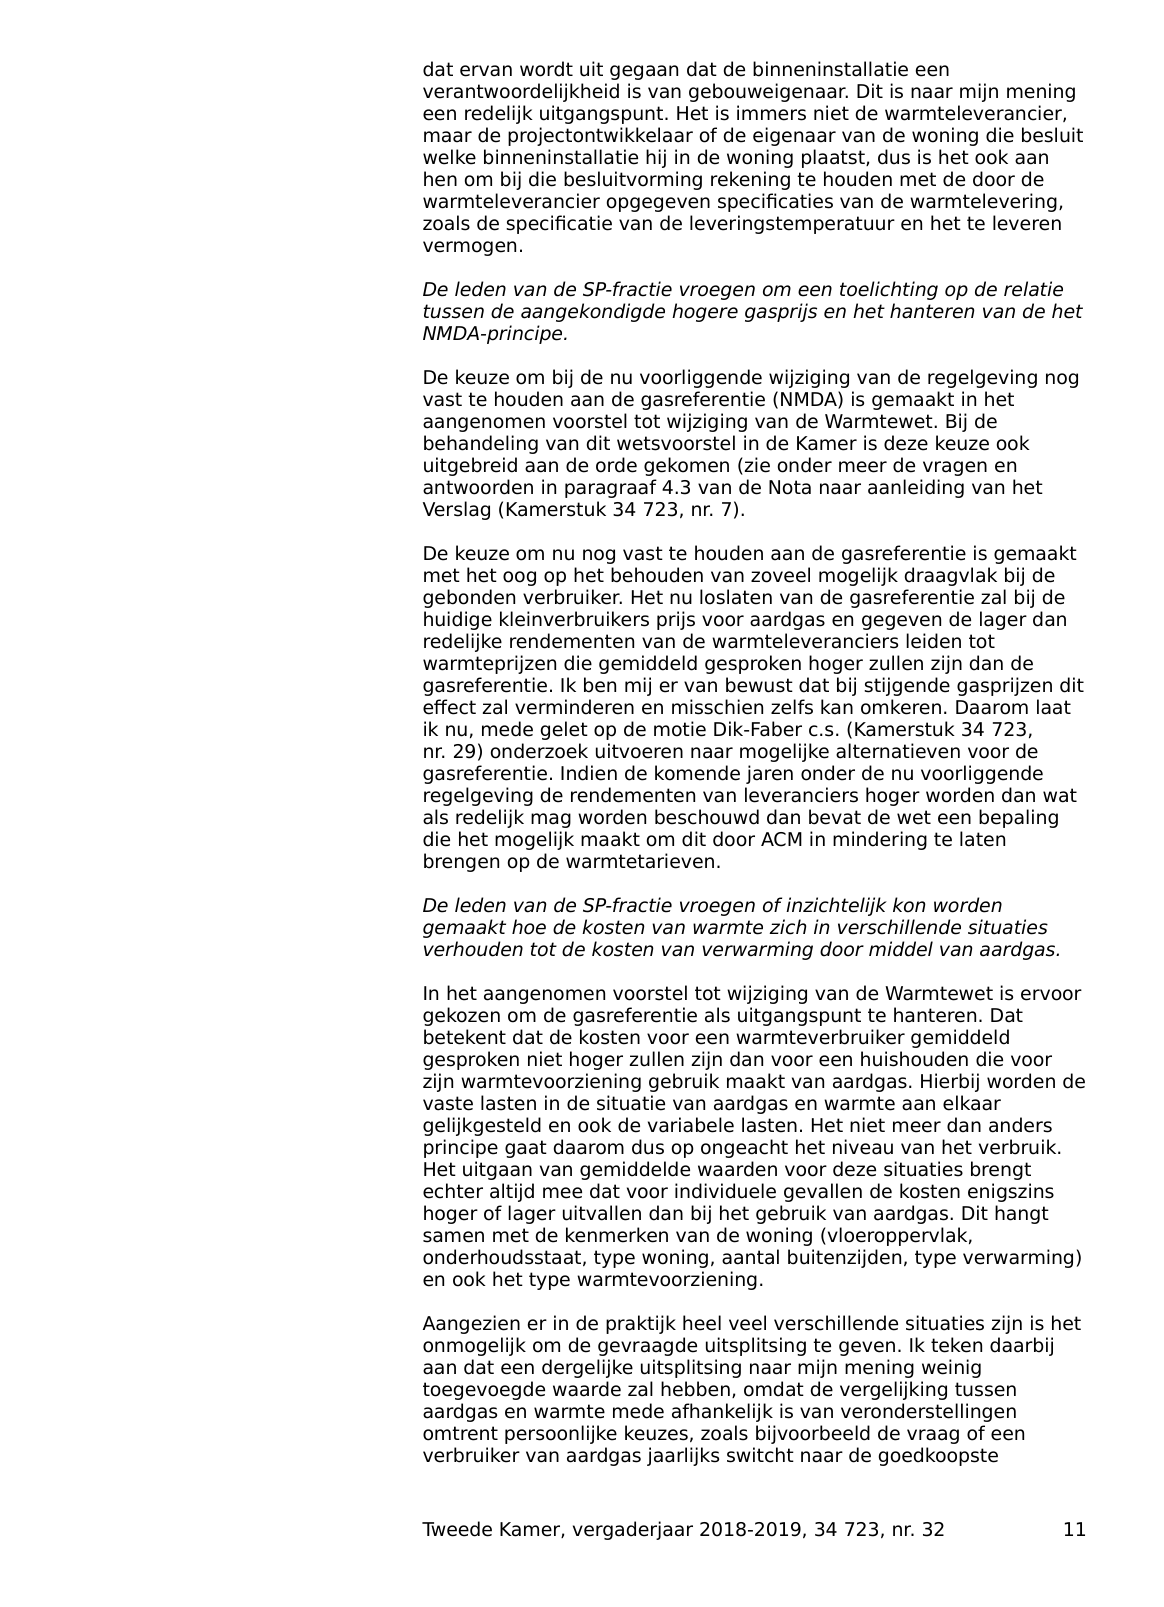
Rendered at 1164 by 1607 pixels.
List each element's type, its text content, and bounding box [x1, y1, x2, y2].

text De leden van de SP-fractie vroegen of inzichtelijk kon worden gemaakt hoe de kosten van warmte zich in verschillende situaties verhouden tot de kosten van verwarming door middel van aardgas. [422, 895, 1087, 961]
text De leden van de SP-fractie vroegen om een toelichting op de relatie tussen de aangekondigde hogere gasprijs en het hanteren van de het NMDA-principe. [422, 279, 1087, 345]
text De keuze om bij de nu voorliggende wijziging van de regelgeving nog vast te houden aan de gasreferentie (NMDA) is gemaakt in het aangenomen voorstel tot wijziging van de Warmtewet. Bij de behandeling van dit wetsvoorstel in de Kamer is deze keuze ook uitgebreid aan de orde gekomen (zie onder meer de vragen en antwoorden in paragraaf 4.3 van de Nota naar aanleiding van het Verslag (Kamerstuk 34 723, nr. 7). [422, 367, 1087, 521]
text In het aangenomen voorstel tot wijziging van de Warmtewet is ervoor gekozen om de gasreferentie als uitgangspunt te hanteren. Dat betekent dat de kosten voor een warmteverbruiker gemiddeld gesproken niet hoger zullen zijn dan voor een huishouden die voor zijn warmtevoorziening gebruik maakt van aardgas. Hierbij worden de vaste lasten in de situatie van aardgas en warmte aan elkaar gelijkgesteld en ook de variabele lasten. Het niet meer dan anders principe gaat daarom dus op ongeacht het niveau van het verbruik. Het uitgaan van gemiddelde waarden voor deze situaties brengt echter altijd mee dat voor individuele gevallen de kosten enigszins hoger of lager uitvallen dan bij het gebruik van aardgas. Dit hangt samen met de kenmerken van de woning (vloeroppervlak, onderhoudsstaat, type woning, aantal buitenzijden, type verwarming) en ook het type warmtevoorziening. [422, 983, 1087, 1291]
text De keuze om nu nog vast te houden aan de gasreferentie is gemaakt met het oog op het behouden van zoveel mogelijk draagvlak bij de gebonden verbruiker. Het nu loslaten van de gasreferentie zal bij de huidige kleinverbruikers prijs voor aardgas en gegeven de lager dan redelijke rendementen van de warmteleveranciers leiden tot warmteprijzen die gemiddeld gesproken hoger zullen zijn dan de gasreferentie. Ik ben mij er van bewust dat bij stijgende gasprijzen dit effect zal verminderen en misschien zelfs kan omkeren. Daarom laat ik nu, mede gelet op de motie Dik-Faber c.s. (Kamerstuk 34 723, nr. 29) onderzoek uitvoeren naar mogelijke alternatieven voor de gasreferentie. Indien de komende jaren onder de nu voorliggende regelgeving de rendementen van leveranciers hoger worden dan wat als redelijk mag worden beschouwd dan bevat de wet een bepaling die het mogelijk maakt om dit door ACM in mindering te laten brengen op de warmtetarieven. [422, 543, 1087, 873]
text Aangezien er in de praktijk heel veel verschillende situaties zijn is het onmogelijk om de gevraagde uitsplitsing te geven. Ik teken daarbij aan dat een dergelijke uitsplitsing naar mijn mening weinig toegevoegde waarde zal hebben, omdat de vergelijking tussen aardgas en warmte mede afhankelijk is van veronderstellingen omtrent persoonlijke keuzes, zoals bijvoorbeeld de vraag of een verbruiker van aardgas jaarlijks switcht naar de goedkoopste [422, 1313, 1087, 1467]
text dat ervan wordt uit gegaan dat de binneninstallatie een verantwoordelijkheid is van gebouweigenaar. Dit is naar mijn mening een redelijk uitgangspunt. Het is immers niet de warmteleverancier, maar de projectontwikkelaar of de eigenaar van de woning die besluit welke binneninstallatie hij in de woning plaatst, dus is het ook aan hen om bij die besluitvorming rekening te houden met de door de warmteleverancier opgegeven specificaties van de warmtelevering, zoals de specificatie van de leveringstemperatuur en het te leveren vermogen. [422, 59, 1087, 257]
